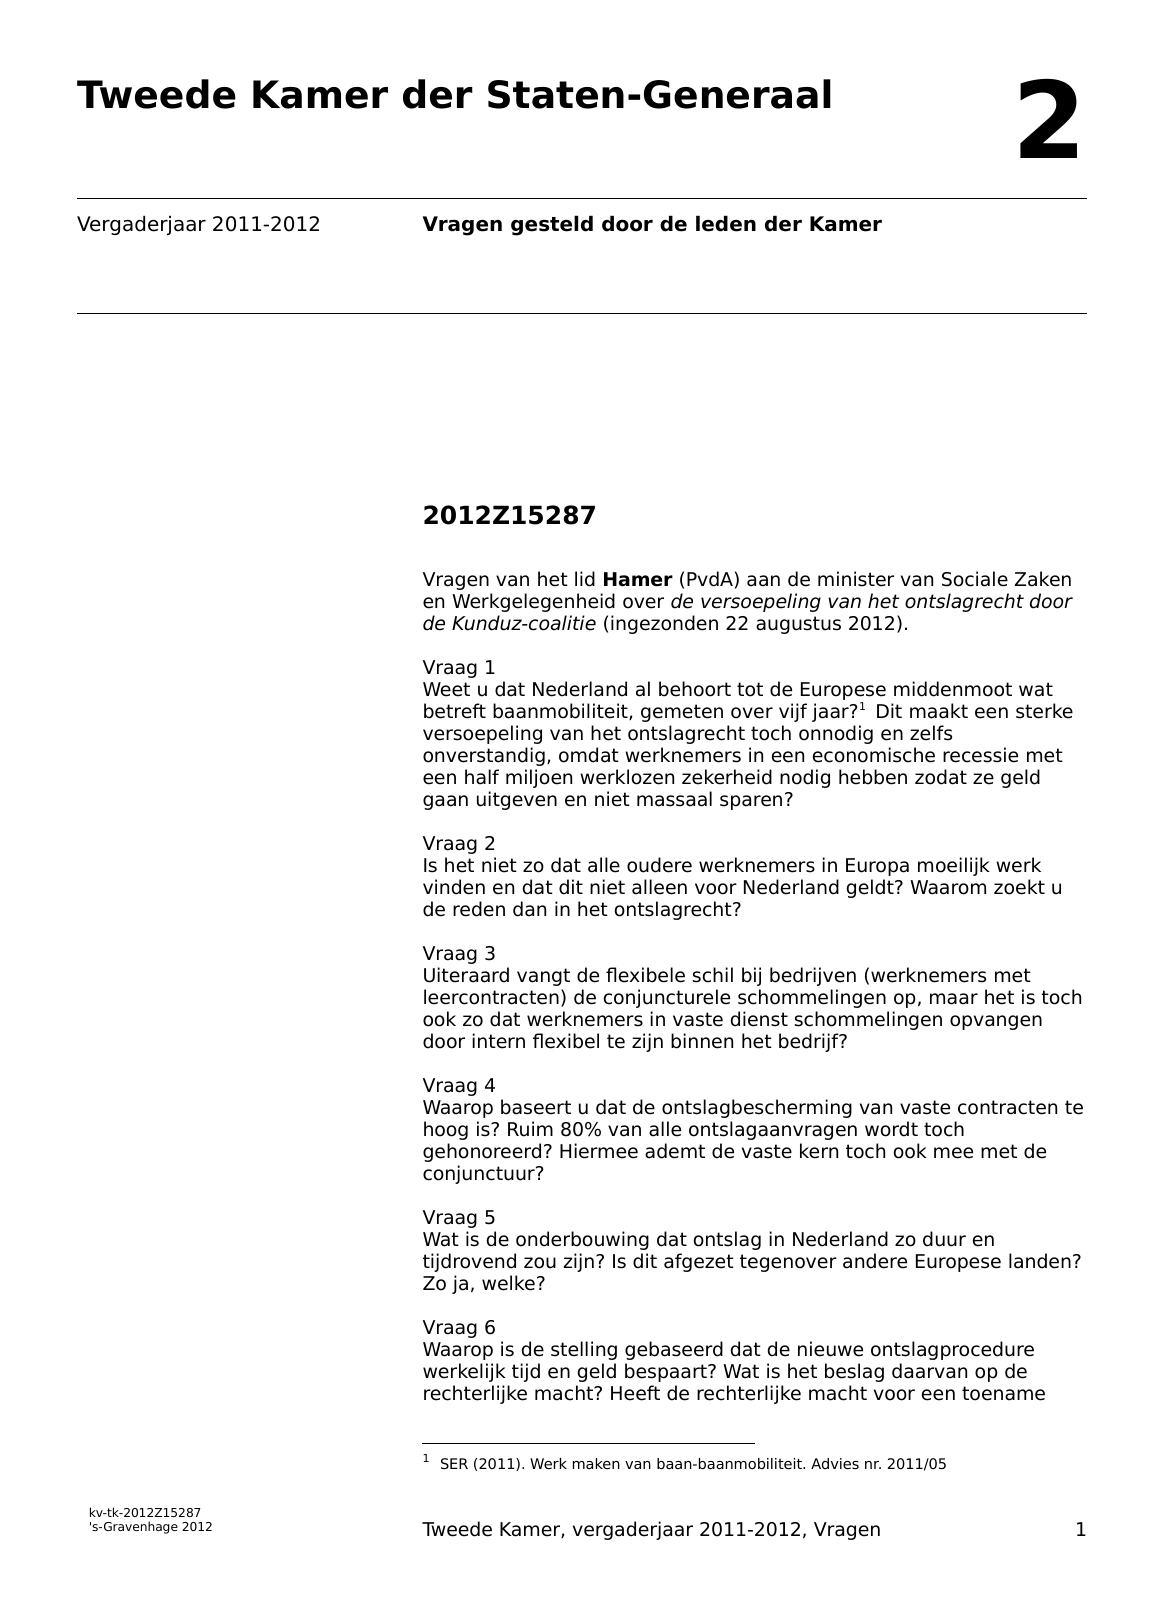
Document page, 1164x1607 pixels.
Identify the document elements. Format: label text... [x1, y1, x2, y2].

table_cell Vergaderjaar 2011-2012 [77, 199, 422, 313]
text Vraag 6 [422, 1317, 1087, 1339]
text 's-Gravenhage 2012 [88, 1520, 323, 1534]
text 2012Z15287 [422, 501, 1087, 531]
text Vraag 1 [422, 657, 1087, 679]
text SER (2011). Werk maken van baan-baanmobiliteit. Advies nr. 2011/05 [422, 1452, 1087, 1474]
text Wat is de onderbouwing dat ontslag in Nederland zo duur en tijdrovend zou zijn? Is dit afgezet tegenover andere Europese landen? Zo ja, welke? [422, 1229, 1087, 1295]
text Waarop is de stelling gebaseerd dat de nieuwe ontslagprocedure werkelijk tijd en geld bespaart? Wat is het beslag daarvan op de rechterlijke macht? Heeft de rechterlijke macht voor een toename [422, 1339, 1087, 1405]
text kv-tk-2012Z15287 [88, 1506, 323, 1520]
text Weet u dat Nederland al behoort tot de Europese middenmoot wat betreft baanmobiliteit, gemeten over vijf jaar? Dit maakt een sterke versoepeling van het ontslagrecht toch onnodig en zelfs onverstandig, omdat werknemers in een economische recessie met een half miljoen werklozen zekerheid nodig hebben zodat ze geld gaan uitgeven en niet massaal sparen? [422, 679, 1087, 811]
text Vraag 2 [422, 833, 1087, 855]
text Waarop baseert u dat de ontslagbescherming van vaste contracten te hoog is? Ruim 80% van alle ontslagaanvragen wordt toch gehonoreerd? Hiermee ademt de vaste kern toch ook mee met de conjunctuur? [422, 1097, 1087, 1185]
text Vraag 3 [422, 943, 1087, 965]
text Uiteraard vangt de flexibele schil bij bedrijven (werknemers met leercontracten) de conjuncturele schommelingen op, maar het is toch ook zo dat werknemers in vaste dienst schommelingen opvangen door intern flexibel te zijn binnen het bedrijf? [422, 965, 1087, 1053]
text Is het niet zo dat alle oudere werknemers in Europa moeilijk werk vinden en dat dit niet alleen voor Nederland geldt? Waarom zoekt u de reden dan in het ontslagrecht? [422, 855, 1087, 921]
text Vraag 4 [422, 1075, 1087, 1097]
table_cell Vragen gesteld door de leden der Kamer [422, 199, 1087, 313]
table_header 2 [886, 59, 1087, 198]
text Vragen van het lid Hamer (PvdA) aan de minister van Sociale Zaken en Werkgelegenheid over de versoepeling van het ontslagrecht door de Kunduz-coalitie (ingezonden 22 augustus 2012). [422, 569, 1087, 635]
table_header Tweede Kamer der Staten-Generaal [77, 59, 886, 198]
text Vraag 5 [422, 1207, 1087, 1229]
